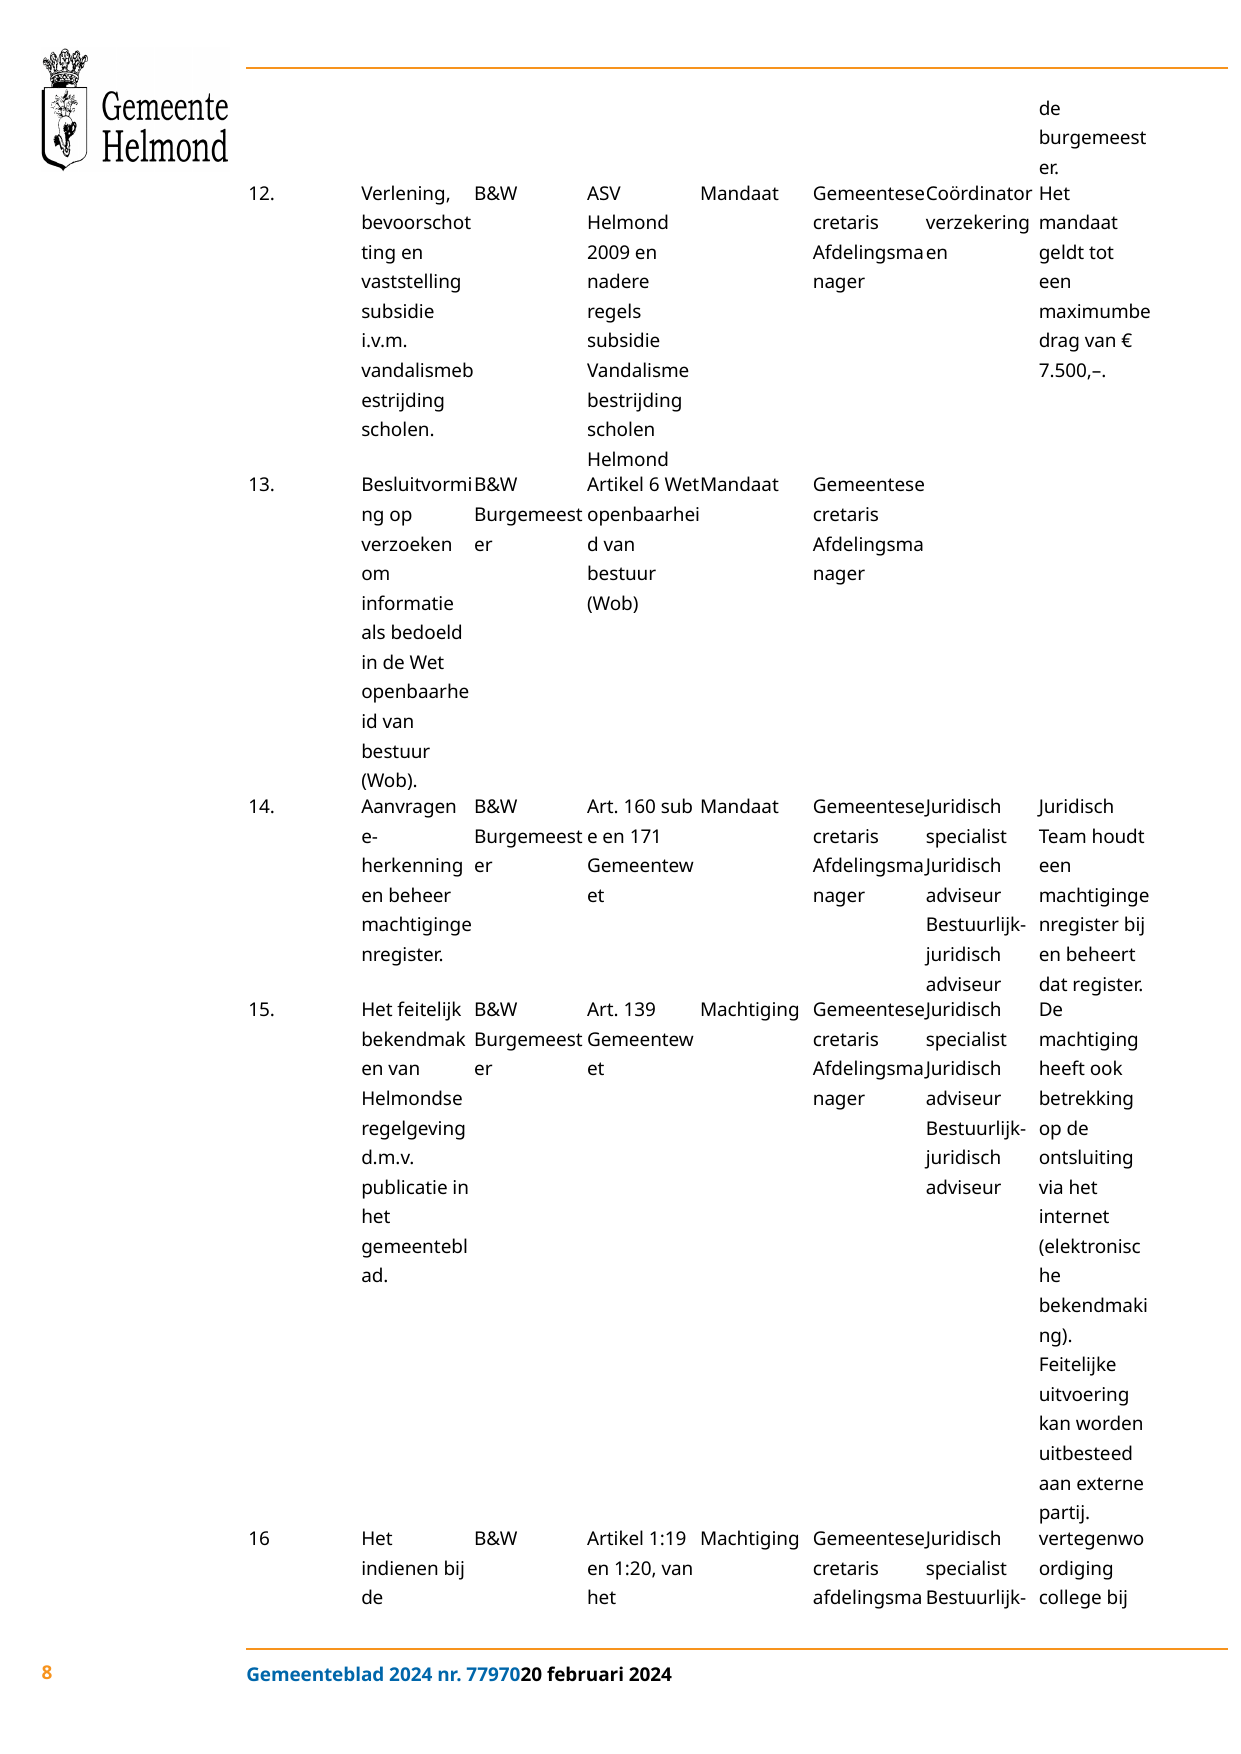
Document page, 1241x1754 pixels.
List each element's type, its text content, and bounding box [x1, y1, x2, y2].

table_cell Gemeentesecretaris Afdelingsmanager [813, 180, 926, 472]
table_cell [926, 472, 1038, 793]
table_cell Mandaat [700, 793, 813, 996]
table_cell Juridisch Team houdt een machtigingenregister bij en beheert dat register. [1039, 793, 1152, 996]
table_cell De machtiging heeft ook betrekking op de ontsluiting via het internet (elektronische bekendmaking). Feitelijke uitvoering kan worden uitbesteed aan externe partij. [1039, 996, 1152, 1525]
table_cell B&W Burgemeester [474, 472, 587, 793]
table_cell Gemeentesecretaris Afdelingsmanager [813, 996, 926, 1525]
table_cell [1039, 472, 1152, 793]
table_cell Het mandaat geldt tot een maximumbedrag van € 7.500,–. [1039, 180, 1152, 472]
table_cell Het feitelijk bekendmaken van Helmondse regelgeving d.m.v. publicatie in het gemeenteblad. [361, 996, 474, 1525]
table_cell Gemeentesecretaris Afdelingsmanager [813, 472, 926, 793]
table_cell Coördinator verzekeringen [926, 180, 1038, 472]
table_cell Artikel 1:19 en 1:20, van het [587, 1525, 700, 1610]
table_cell [248, 95, 361, 180]
table_cell Besluitvorming op verzoeken om informatie als bedoeld in de Wet openbaarheid van bestuur (Wob). [361, 472, 474, 793]
table_cell [926, 95, 1038, 180]
table_cell Juridisch specialist Bestuurlijk- [926, 1525, 1038, 1610]
table_cell [700, 95, 813, 180]
table_cell B&W Burgemeester [474, 793, 587, 996]
table_cell Mandaat [700, 472, 813, 793]
table_cell Juridisch specialist Juridisch adviseur Bestuurlijk-juridisch adviseur [926, 793, 1038, 996]
table_cell Verlening, bevoorschotting en vaststelling subsidie i.v.m. vandalismebestrijding scholen. [361, 180, 474, 472]
table_cell 15. [248, 996, 361, 1525]
table_cell B&W [474, 1525, 587, 1610]
table_cell 12. [248, 180, 361, 472]
table_cell [474, 95, 587, 180]
table_cell [361, 95, 474, 180]
table_cell B&W [474, 180, 587, 472]
table_cell de burgemeester. [1039, 95, 1152, 180]
table_cell ASV Helmond 2009 en nadere regels subsidie Vandalismebestrijding scholen Helmond [587, 180, 700, 472]
table_cell [813, 95, 926, 180]
table_cell 16 [248, 1525, 361, 1610]
table_cell Juridisch specialist Juridisch adviseur Bestuurlijk-juridisch adviseur [926, 996, 1038, 1525]
table_cell 13. [248, 472, 361, 793]
table_cell Machtiging [700, 996, 813, 1525]
table_cell Gemeentesecretaris Afdelingsmanager [813, 793, 926, 996]
table_cell Art. 160 sub e en 171 Gemeentewet [587, 793, 700, 996]
table_cell Art. 139 Gemeentewet [587, 996, 700, 1525]
table_cell [587, 95, 700, 180]
table_cell Machtiging [700, 1525, 813, 1610]
table_cell vertegenwoordiging college bij [1039, 1525, 1152, 1610]
table_cell B&W Burgemeester [474, 996, 587, 1525]
table_cell Artikel 6 Wet openbaarheid van bestuur (Wob) [587, 472, 700, 793]
table_cell Gemeentesecretaris afdelingsma [813, 1525, 926, 1610]
picture [41, 47, 231, 172]
table_cell 14. [248, 793, 361, 996]
table_cell Het indienen bij de [361, 1525, 474, 1610]
table_cell Aanvragen e-herkenning en beheer machtigingenregister. [361, 793, 474, 996]
table_cell Mandaat [700, 180, 813, 472]
